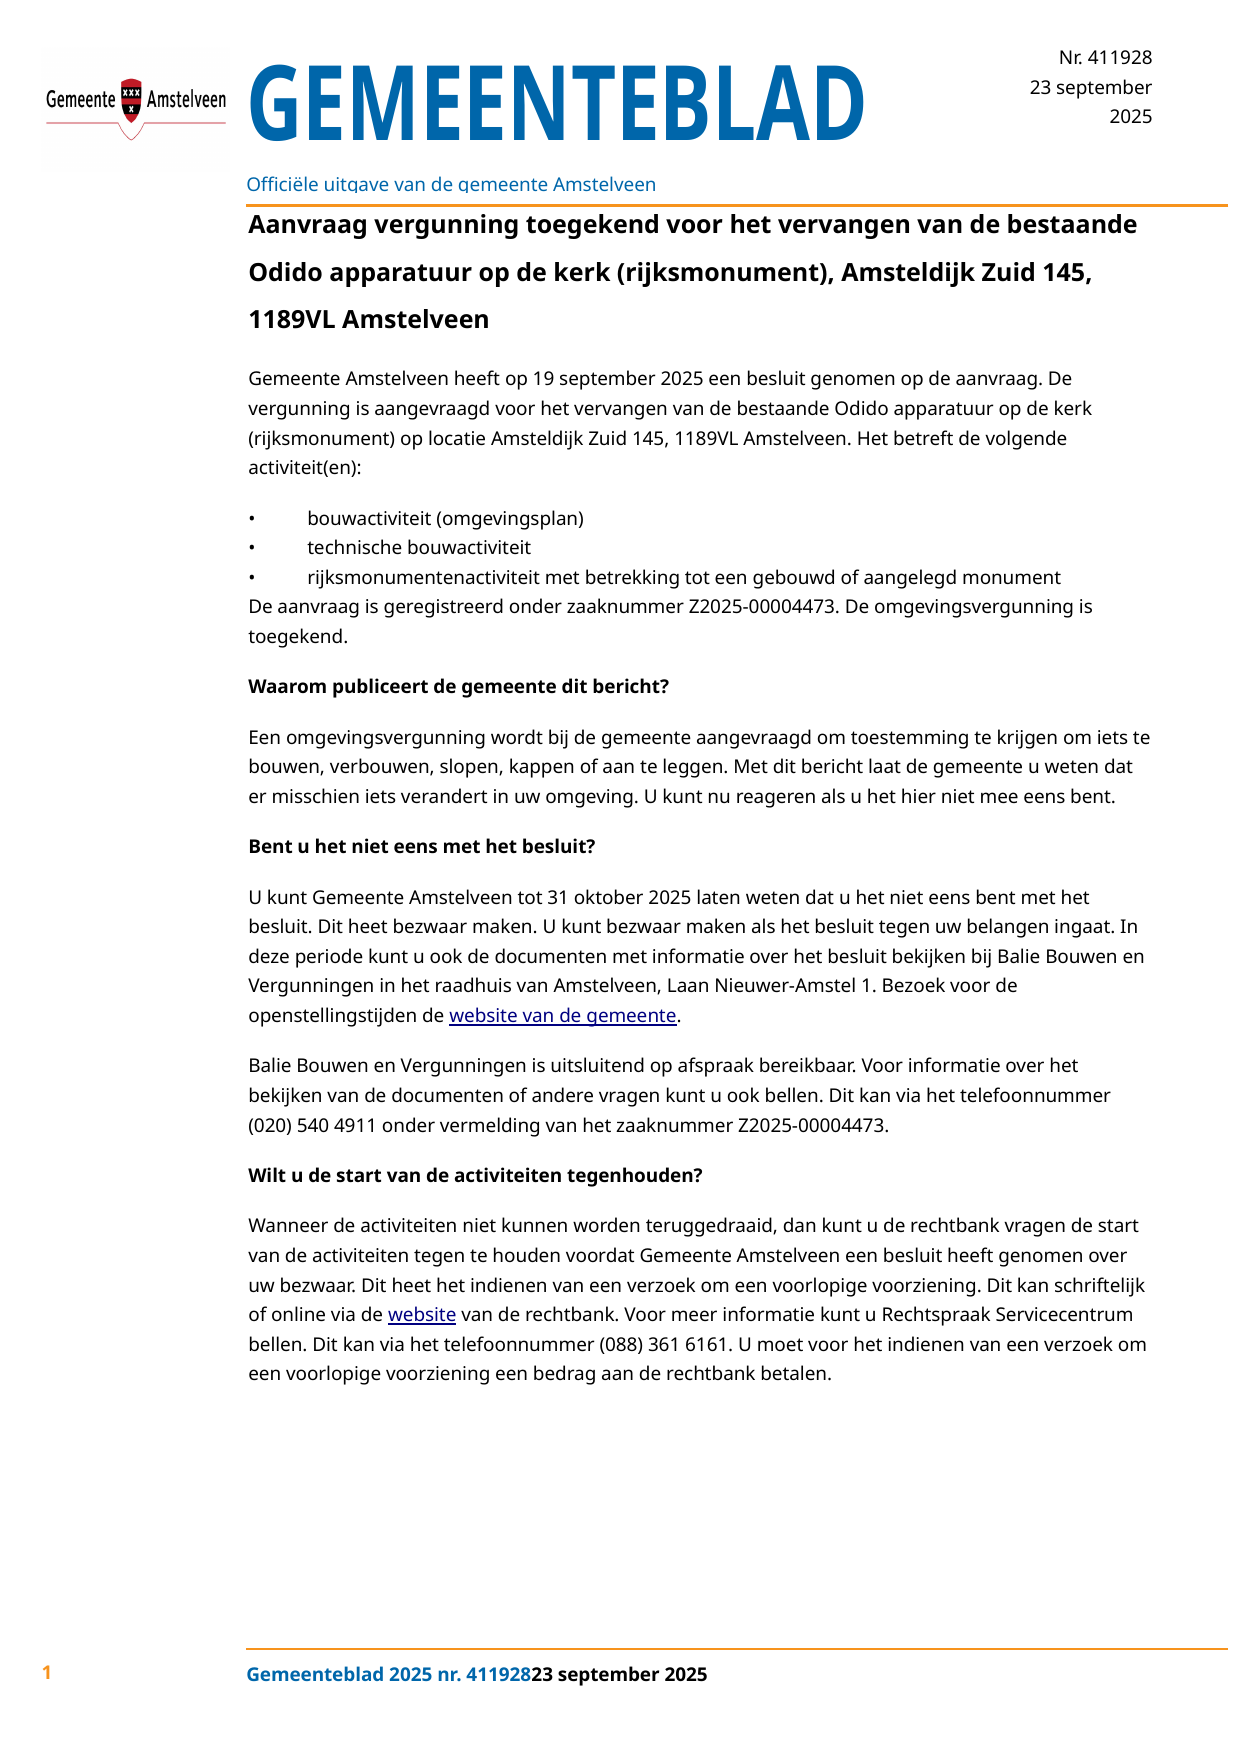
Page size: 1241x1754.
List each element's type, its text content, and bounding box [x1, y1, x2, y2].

text Bent u het niet eens met het besluit? [248, 833, 1152, 859]
text De aanvraag is geregistreerd onder zaaknummer Z2025-00004473. De omgevingsvergunning is toegekend. [248, 593, 1152, 649]
text Gemeente Amstelveen heeft op 19 september 2025 een besluit genomen op de aanvraag. De vergunning is aangevraagd voor het vervangen van de bestaande Odido apparatuur op de kerk (rijksmonument) op locatie Amsteldijk Zuid 145, 1189VL Amstelveen. Het betreft de volgende activiteit(en): [248, 366, 1152, 480]
text Waarom publiceert de gemeente dit bericht? [248, 673, 1152, 699]
text U kunt Gemeente Amstelveen tot 31 oktober 2025 laten weten dat u het niet eens bent met het besluit. Dit heet bezwaar maken. U kunt bezwaar maken als het besluit tegen uw belangen ingaat. In deze periode kunt u ook de documenten met informatie over het besluit bekijken bij Balie Bouwen en Vergunningen in het raadhuis van Amstelveen, Laan Nieuwer-Amstel 1. Bezoek voor de openstellingstijden de website van de gemeente. [248, 884, 1152, 1028]
list technische bouwactiviteit [248, 534, 1152, 560]
text Wilt u de start van de activiteiten tegenhouden? [248, 1162, 1152, 1188]
list rijksmonumentenactiviteit met betrekking tot een gebouwd of aangelegd monument [248, 564, 1152, 589]
list bouwactiviteit (omgevingsplan) [248, 505, 1152, 530]
text Wanneer de activiteiten niet kunnen worden teruggedraaid, dan kunt u de rechtbank vragen de start van de activiteiten tegen te houden voordat Gemeente Amstelveen een besluit heeft genomen over uw bezwaar. Dit heet het indienen van een verzoek om een voorlopige voorziening. Dit kan schriftelijk of online via de website van de rechtbank. Voor meer informatie kunt u Rechtspraak Servicecentrum bellen. Dit kan via het telefoonnummer (088) 361 6161. U moet voor het indienen van een verzoek om een voorlopige voorziening een bedrag aan de rechtbank betalen. [248, 1213, 1152, 1386]
text Een omgevingsvergunning wordt bij de gemeente aangevraagd om toestemming te krijgen om iets te bouwen, verbouwen, slopen, kappen of aan te leggen. Met dit bericht laat de gemeente u weten dat er misschien iets verandert in uw omgeving. U kunt nu reageren als u het hier niet mee eens bent. [248, 724, 1152, 809]
picture [41, 47, 231, 172]
text Aanvraag vergunning toegekend voor het vervangen van de bestaande Odido apparatuur op de kerk (rijksmonument), Amsteldijk Zuid 145, 1189VL Amstelveen [248, 207, 1152, 336]
text Balie Bouwen en Vergunningen is uitsluitend op afspraak bereikbaar. Voor informatie over het bekijken van de documenten of andere vragen kunt u ook bellen. Dit kan via het telefoonnummer (020) 540 4911 onder vermelding van het zaaknummer Z2025-00004473. [248, 1053, 1152, 1137]
